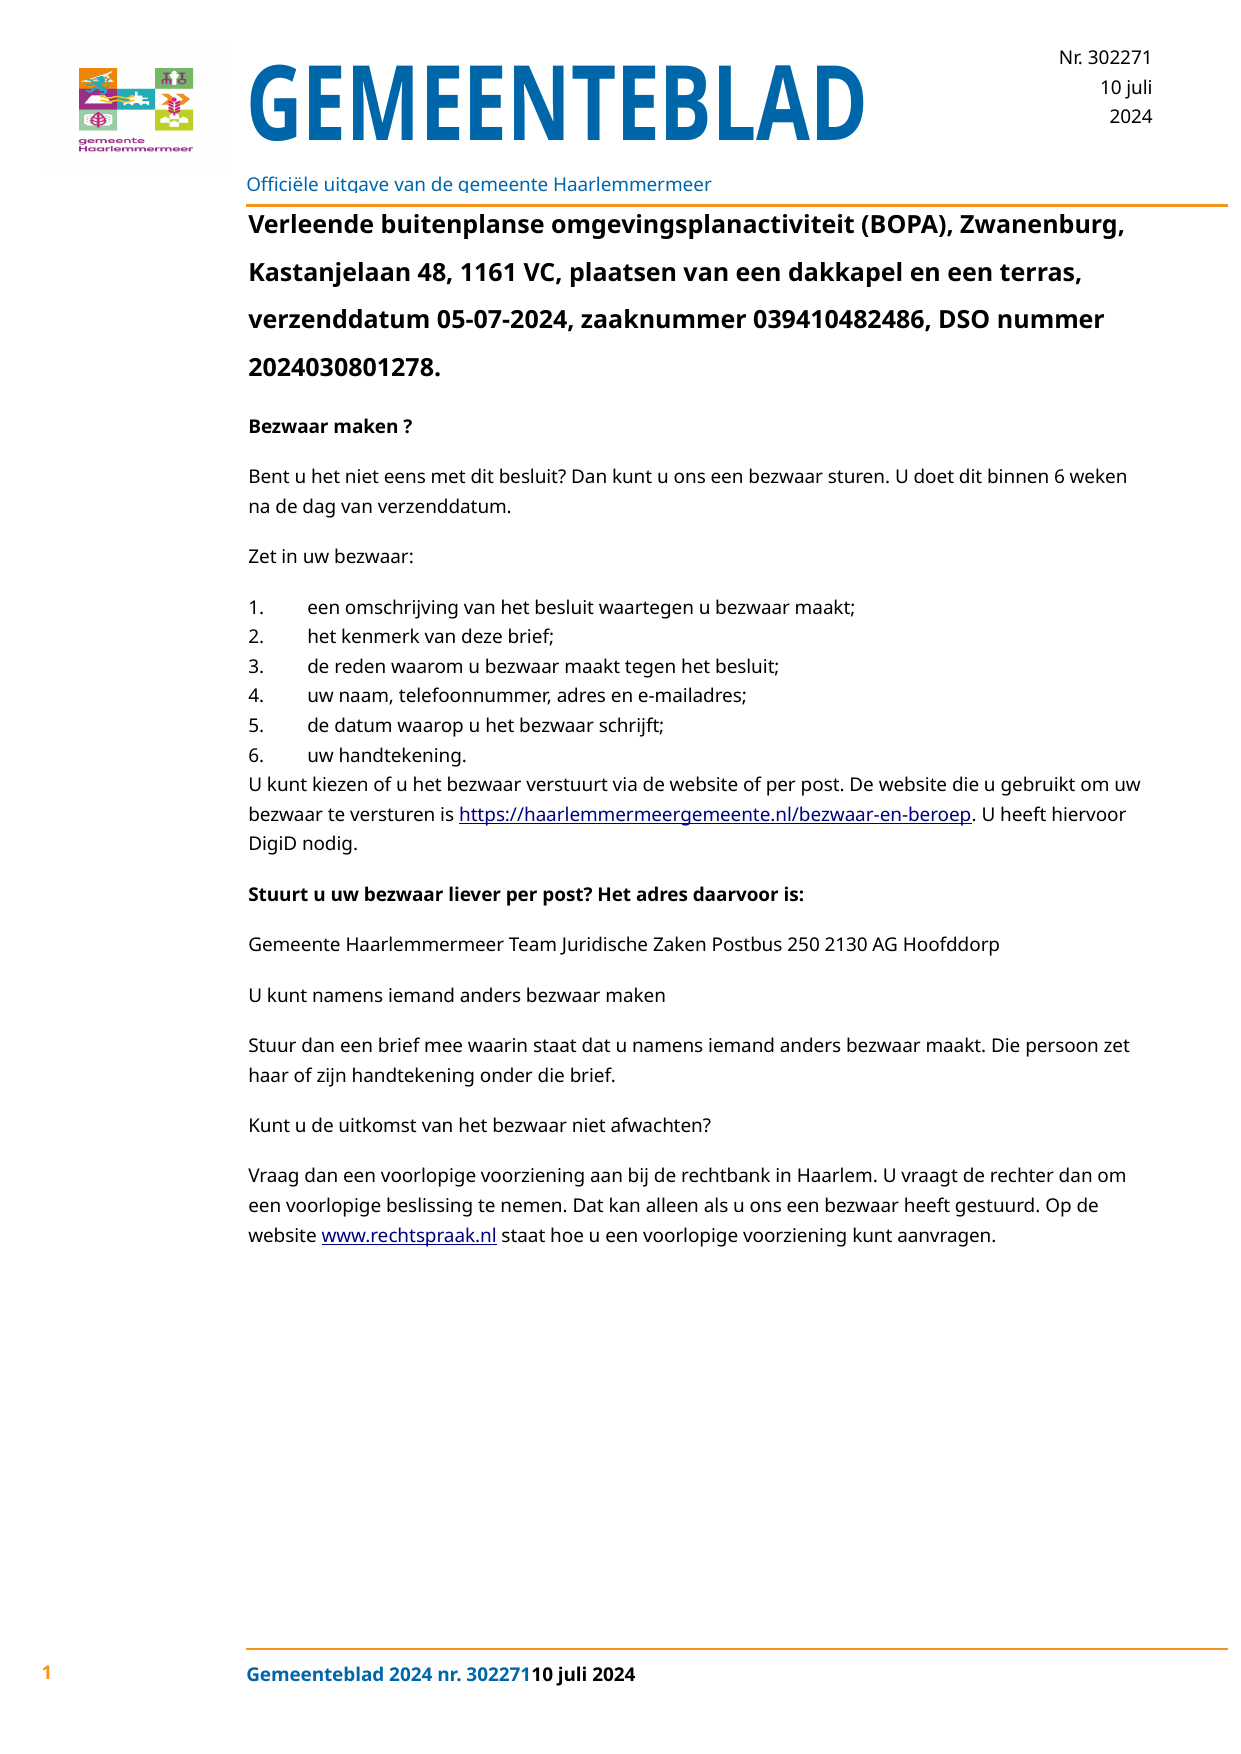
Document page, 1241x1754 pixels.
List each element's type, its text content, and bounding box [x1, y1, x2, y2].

picture [41, 47, 231, 172]
list uw handtekening. [248, 742, 1152, 768]
list het kenmerk van deze brief; [248, 623, 1152, 649]
text Stuurt u uw bezwaar liever per post? Het adres daarvoor is: [248, 881, 1152, 907]
text Kunt u de uitkomst van het bezwaar niet afwachten? [248, 1112, 1152, 1138]
list de reden waarom u bezwaar maakt tegen het besluit; [248, 653, 1152, 679]
text Bent u het niet eens met dit besluit? Dan kunt u ons een bezwaar sturen. U doet dit binnen 6 weken na de dag van verzenddatum. [248, 463, 1152, 519]
list de datum waarop u het bezwaar schrijft; [248, 712, 1152, 738]
text Bezwaar maken ? [248, 413, 1152, 439]
text U kunt namens iemand anders bezwaar maken [248, 982, 1152, 1008]
text Stuur dan een brief mee waarin staat dat u namens iemand anders bezwaar maakt. Die persoon zet haar of zijn handtekening onder die brief. [248, 1032, 1152, 1088]
list uw naam, telefoonnummer, adres en e-mailadres; [248, 683, 1152, 708]
text Gemeente Haarlemmermeer Team Juridische Zaken Postbus 250 2130 AG Hoofddorp [248, 931, 1152, 957]
text Verleende buitenplanse omgevingsplanactiviteit (BOPA), Zwanenburg, Kastanjelaan 48, 1161 VC, plaatsen van een dakkapel en een terras, verzenddatum 05-07-2024, zaaknummer 039410482486, DSO nummer 2024030801278. [248, 207, 1152, 384]
list een omschrijving van het besluit waartegen u bezwaar maakt; [248, 594, 1152, 620]
text U kunt kiezen of u het bezwaar verstuurt via de website of per post. De website die u gebruikt om uw bezwaar te versturen is https://haarlemmermeergemeente.nl/bezwaar-en-beroep. U heeft hiervoor DigiD nodig. [248, 771, 1152, 856]
text Zet in uw bezwaar: [248, 543, 1152, 569]
text Vraag dan een voorlopige voorziening aan bij de rechtbank in Haarlem. U vraagt de rechter dan om een voorlopige beslissing te nemen. Dat kan alleen als u ons een bezwaar heeft gestuurd. Op de website www.rechtspraak.nl staat hoe u een voorlopige voorziening kunt aanvragen. [248, 1163, 1152, 1248]
